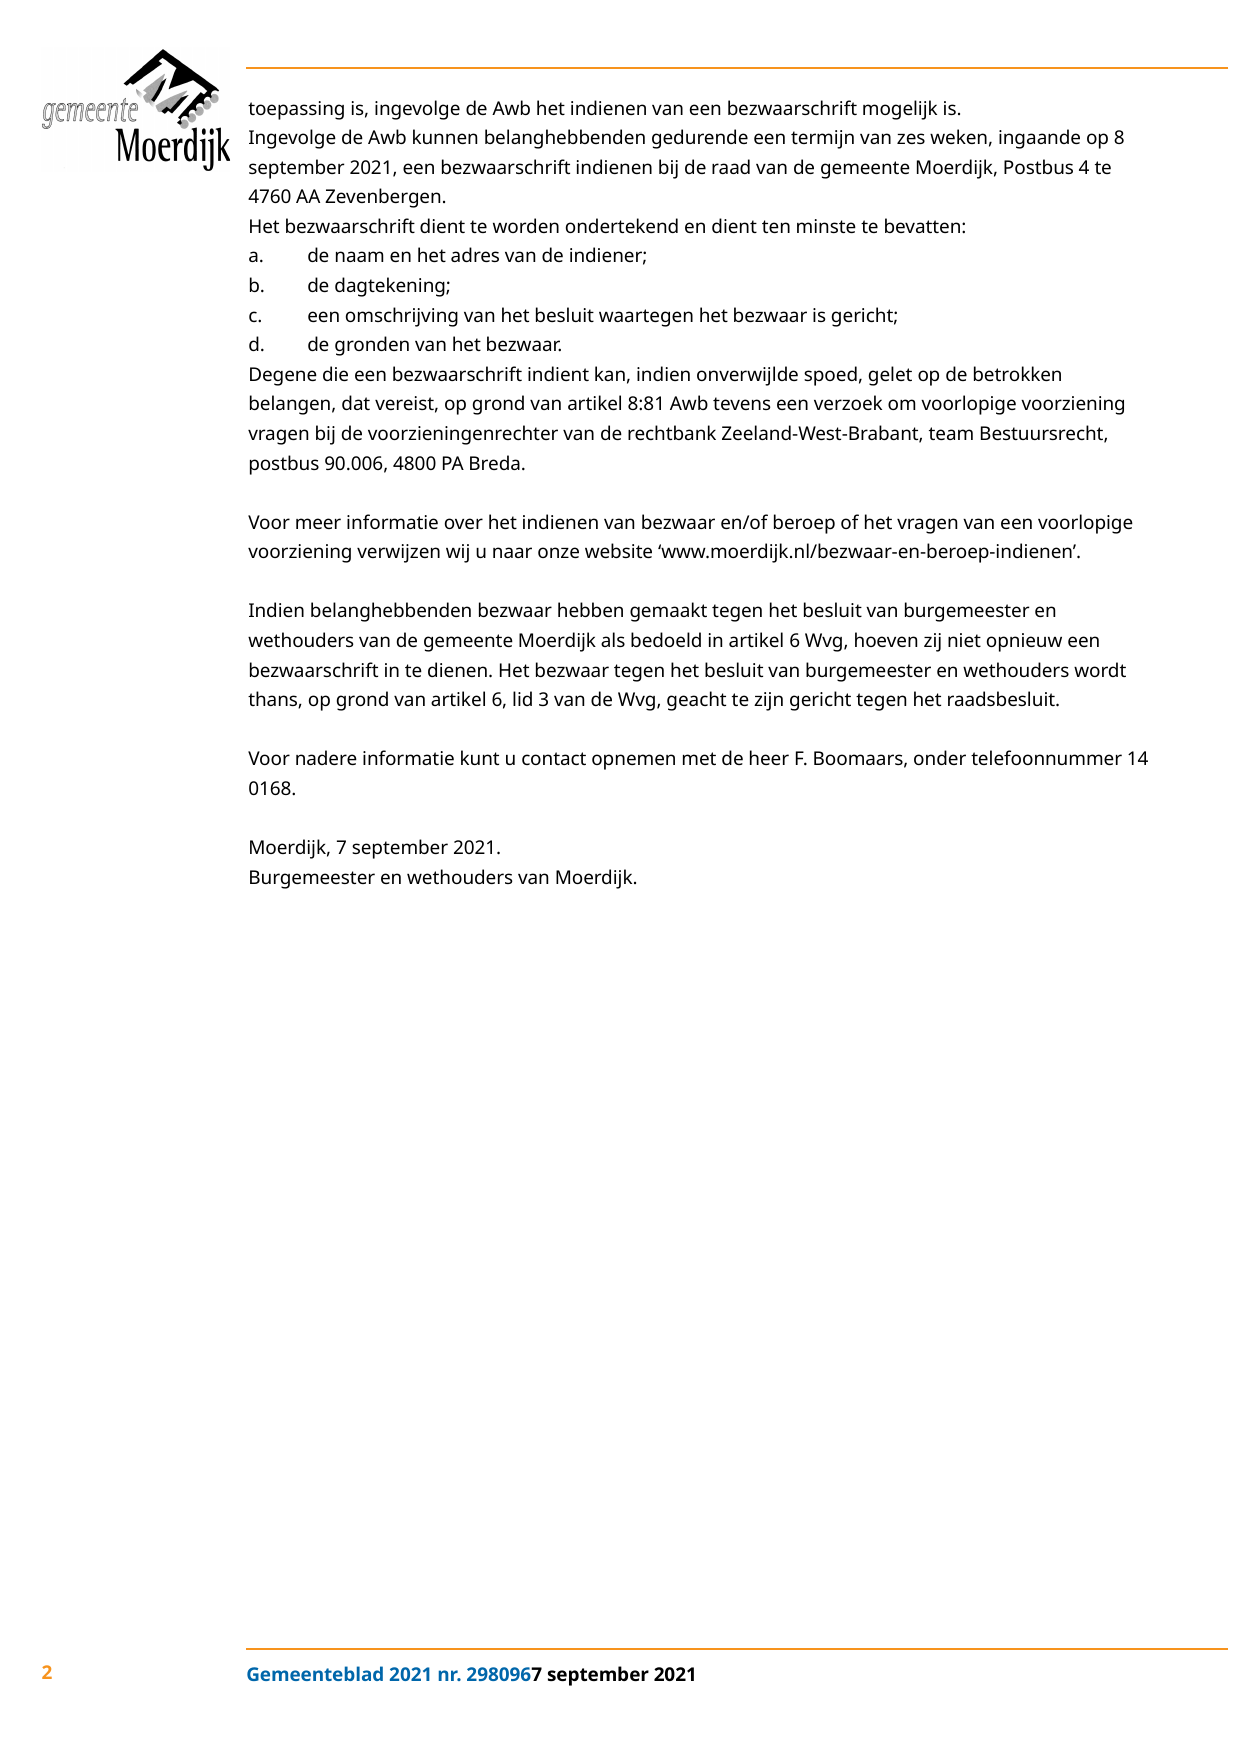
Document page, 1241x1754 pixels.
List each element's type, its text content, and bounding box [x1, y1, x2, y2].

list een omschrijving van het besluit waartegen het bezwaar is gericht; [248, 302, 1152, 328]
picture [41, 47, 231, 172]
list de naam en het adres van de indiener; [248, 243, 1152, 268]
text Indien belanghebbenden bezwaar hebben gemaakt tegen het besluit van burgemeester en wethouders van de gemeente Moerdijk als bedoeld in artikel 6 Wvg, hoeven zij niet opnieuw een bezwaarschrift in te dienen. Het bezwaar tegen het besluit van burgemeester en wethouders wordt thans, op grond van artikel 6, lid 3 van de Wvg, geacht te zijn gericht tegen het raadsbesluit. [248, 598, 1152, 712]
text Voor nadere informatie kunt u contact opnemen met de heer F. Boomaars, onder telefoonnummer 14 0168. [248, 746, 1152, 801]
text Voor meer informatie over het indienen van bezwaar en/of beroep of het vragen van een voorlopige voorziening verwijzen wij u naar onze website ‘www.moerdijk.nl/bezwaar-en-beroep-indienen’. [248, 509, 1152, 564]
text Degene die een bezwaarschrift indient kan, indien onverwijlde spoed, gelet op de betrokken belangen, dat vereist, op grond van artikel 8:81 Awb tevens een verzoek om voorlopige voorziening vragen bij de voorzieningenrechter van de rechtbank Zeeland-West-Brabant, team Bestuursrecht, postbus 90.006, 4800 PA Breda. [248, 361, 1152, 476]
text Het bezwaarschrift dient te worden ondertekend en dient ten minste te bevatten: [248, 213, 1152, 239]
text Burgemeester en wethouders van Moerdijk. [248, 864, 1152, 890]
list de dagtekening; [248, 272, 1152, 298]
text Moerdijk, 7 september 2021. [248, 834, 1152, 860]
text toepassing is, ingevolge de Awb het indienen van een bezwaarschrift mogelijk is. [248, 95, 1152, 121]
list de gronden van het bezwaar. [248, 331, 1152, 357]
text Ingevolge de Awb kunnen belanghebbenden gedurende een termijn van zes weken, ingaande op 8 september 2021, een bezwaarschrift indienen bij de raad van de gemeente Moerdijk, Postbus 4 te 4760 AA Zevenbergen. [248, 124, 1152, 209]
